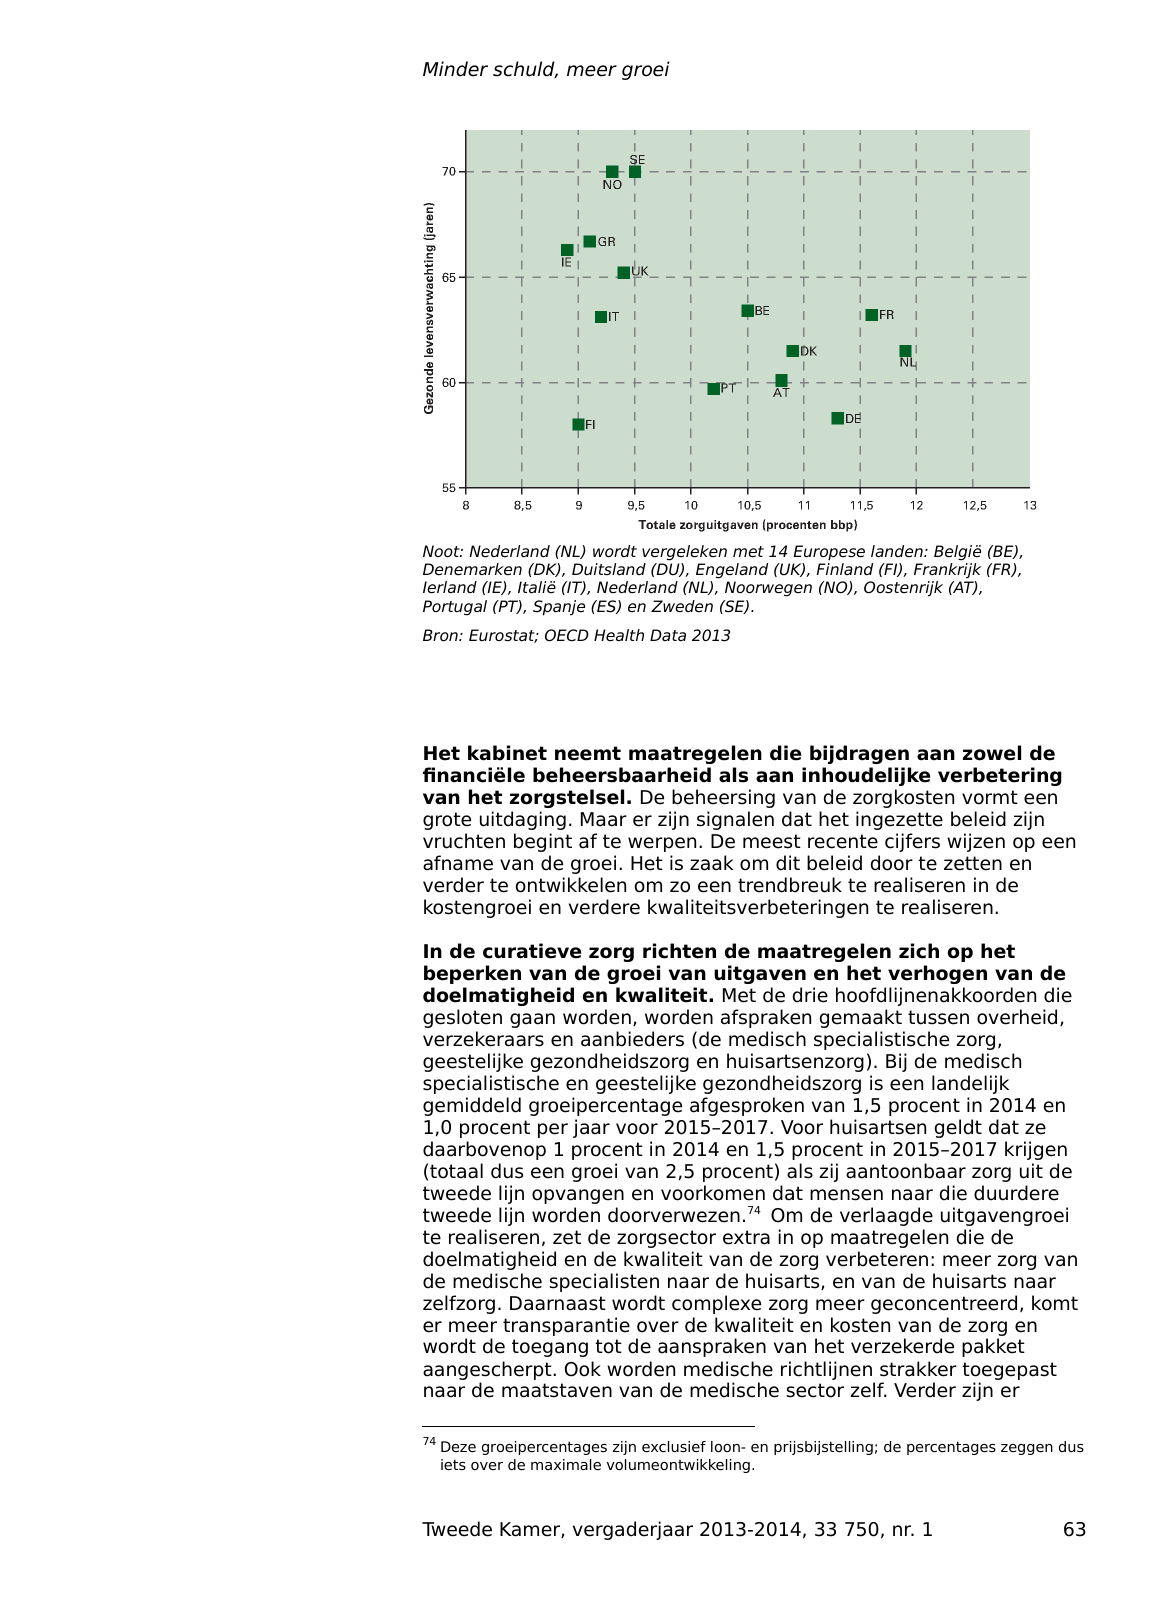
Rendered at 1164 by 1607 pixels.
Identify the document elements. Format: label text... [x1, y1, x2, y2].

text Het kabinet neemt maatregelen die bijdragen aan zowel de financiële beheersbaarheid als aan inhoudelijke verbetering van het zorgstelsel. De beheersing van de zorgkosten vormt een grote uitdaging. Maar er zijn signalen dat het ingezette beleid zijn vruchten begint af te werpen. De meest recente cijfers wijzen op een afname van de groei. Het is zaak om dit beleid door te zetten en verder te ontwikkelen om zo een trendbreuk te realiseren in de kostengroei en verdere kwaliteitsverbeteringen te realiseren. [422, 743, 1087, 919]
text Bron: Eurostat; OECD Health Data 2013 [422, 627, 1036, 646]
picture [422, 130, 1037, 532]
text Noot: Nederland (NL) wordt vergeleken met 14 Europese landen: België (BE), Denemarken (DK), Duitsland (DU), Engeland (UK), Finland (FI), Frankrijk (FR), Ierland (IE), Italië (IT), Nederland (NL), Noorwegen (NO), Oostenrijk (AT), Portugal (PT), Spanje (ES) en Zweden (SE). [422, 543, 1036, 616]
text Deze groeipercentages zijn exclusief loon- en prijsbijstelling; de percentages zeggen dus iets over de maximale volumeontwikkeling. [422, 1435, 1087, 1474]
text In de curatieve zorg richten de maatregelen zich op het beperken van de groei van uitgaven en het verhogen van de doelmatigheid en kwaliteit. Met de drie hoofdlijnenakkoorden die gesloten gaan worden, worden afspraken gemaakt tussen overheid, verzekeraars en aanbieders (de medisch specialistische zorg, geestelijke gezondheidszorg en huisartsenzorg). Bij de medisch specialistische en geestelijke gezondheidszorg is een landelijk gemiddeld groeipercentage afgesproken van 1,5 procent in 2014 en 1,0 procent per jaar voor 2015–2017. Voor huisartsen geldt dat ze daarbovenop 1 procent in 2014 en 1,5 procent in 2015–2017 krijgen (totaal dus een groei van 2,5 procent) als zij aantoonbaar zorg uit de tweede lijn opvangen en voorkomen dat mensen naar die duurdere tweede lijn worden doorverwezen. Om de verlaagde uitgavengroei te realiseren, zet de zorgsector extra in op maatregelen die de doelmatigheid en de kwaliteit van de zorg verbeteren: meer zorg van de medische specialisten naar de huisarts, en van de huisarts naar zelfzorg. Daarnaast wordt complexe zorg meer geconcentreerd, komt er meer transparantie over de kwaliteit en kosten van de zorg en wordt de toegang tot de aanspraken van het verzekerde pakket aangescherpt. Ook worden medische richtlijnen strakker toegepast naar de maatstaven van de medische sector zelf. Verder zijn er [422, 941, 1087, 1402]
